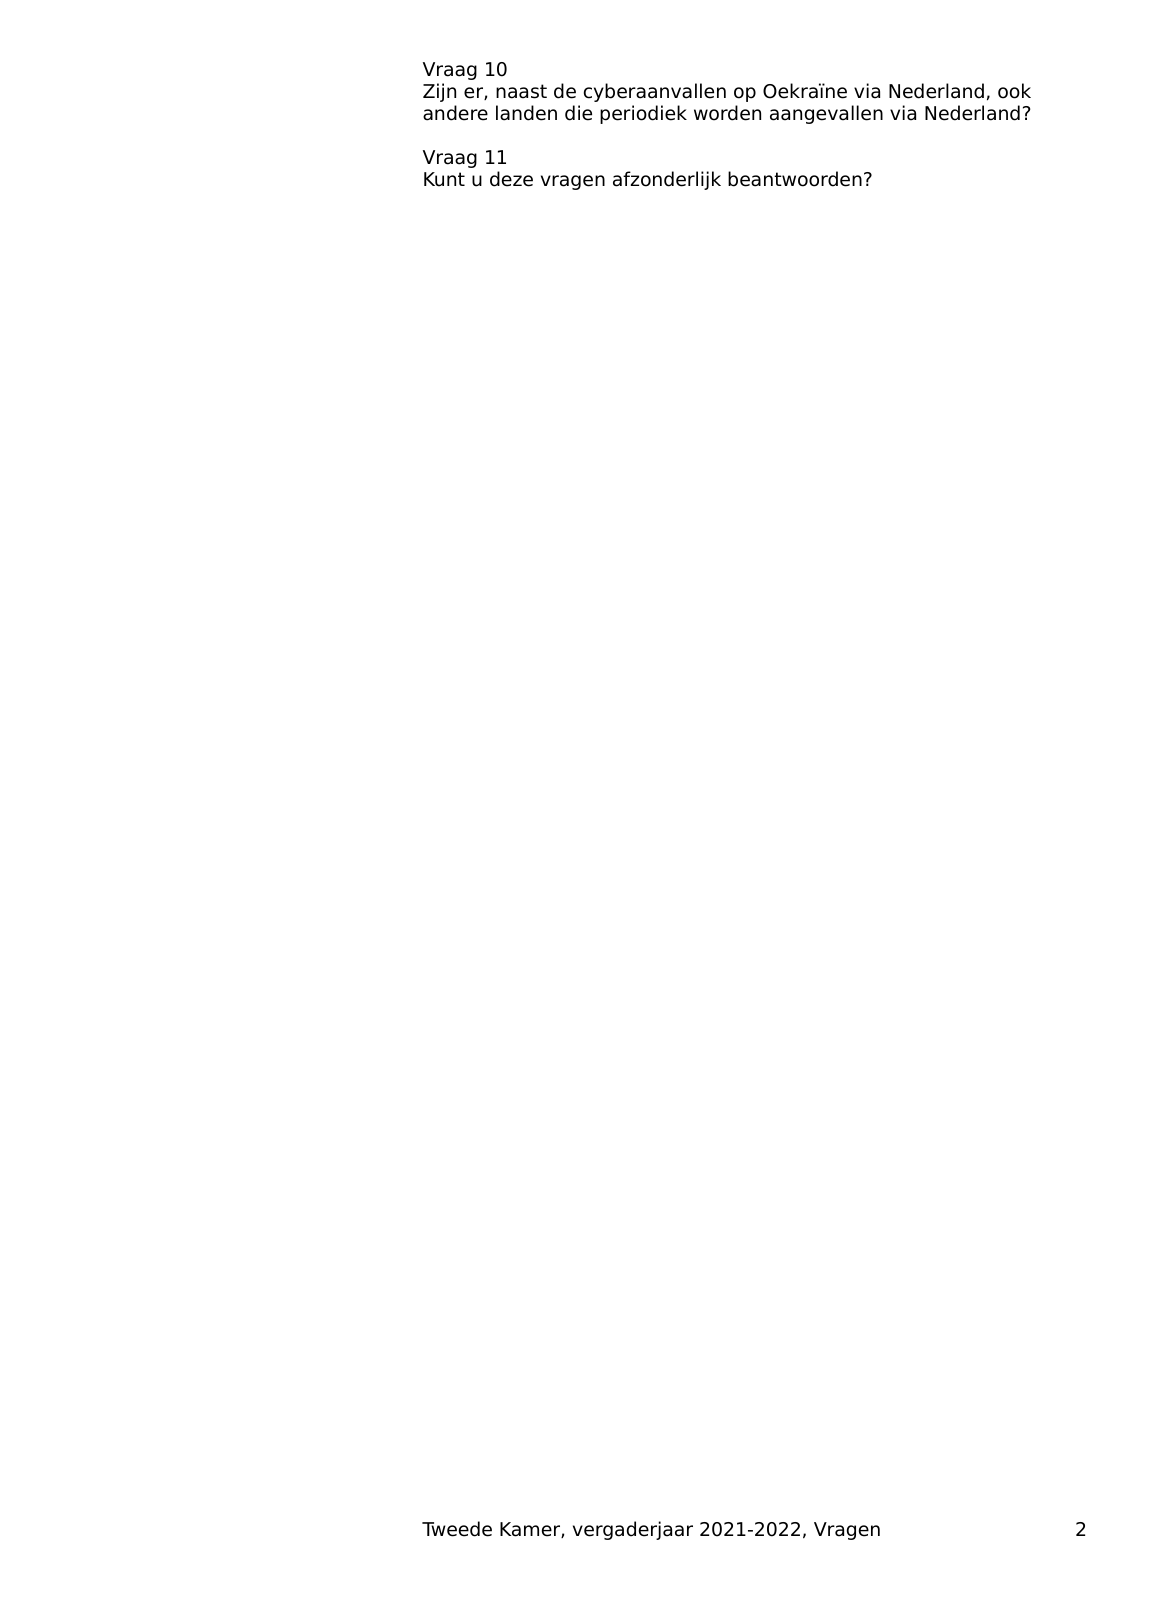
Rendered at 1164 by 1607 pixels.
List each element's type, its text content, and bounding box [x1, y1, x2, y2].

text Vraag 11 [422, 147, 1087, 169]
text Kunt u deze vragen afzonderlijk beantwoorden? [422, 169, 1087, 191]
text Zijn er, naast de cyberaanvallen op Oekraïne via Nederland, ook andere landen die periodiek worden aangevallen via Nederland? [422, 81, 1087, 125]
text Vraag 10 [422, 59, 1087, 81]
